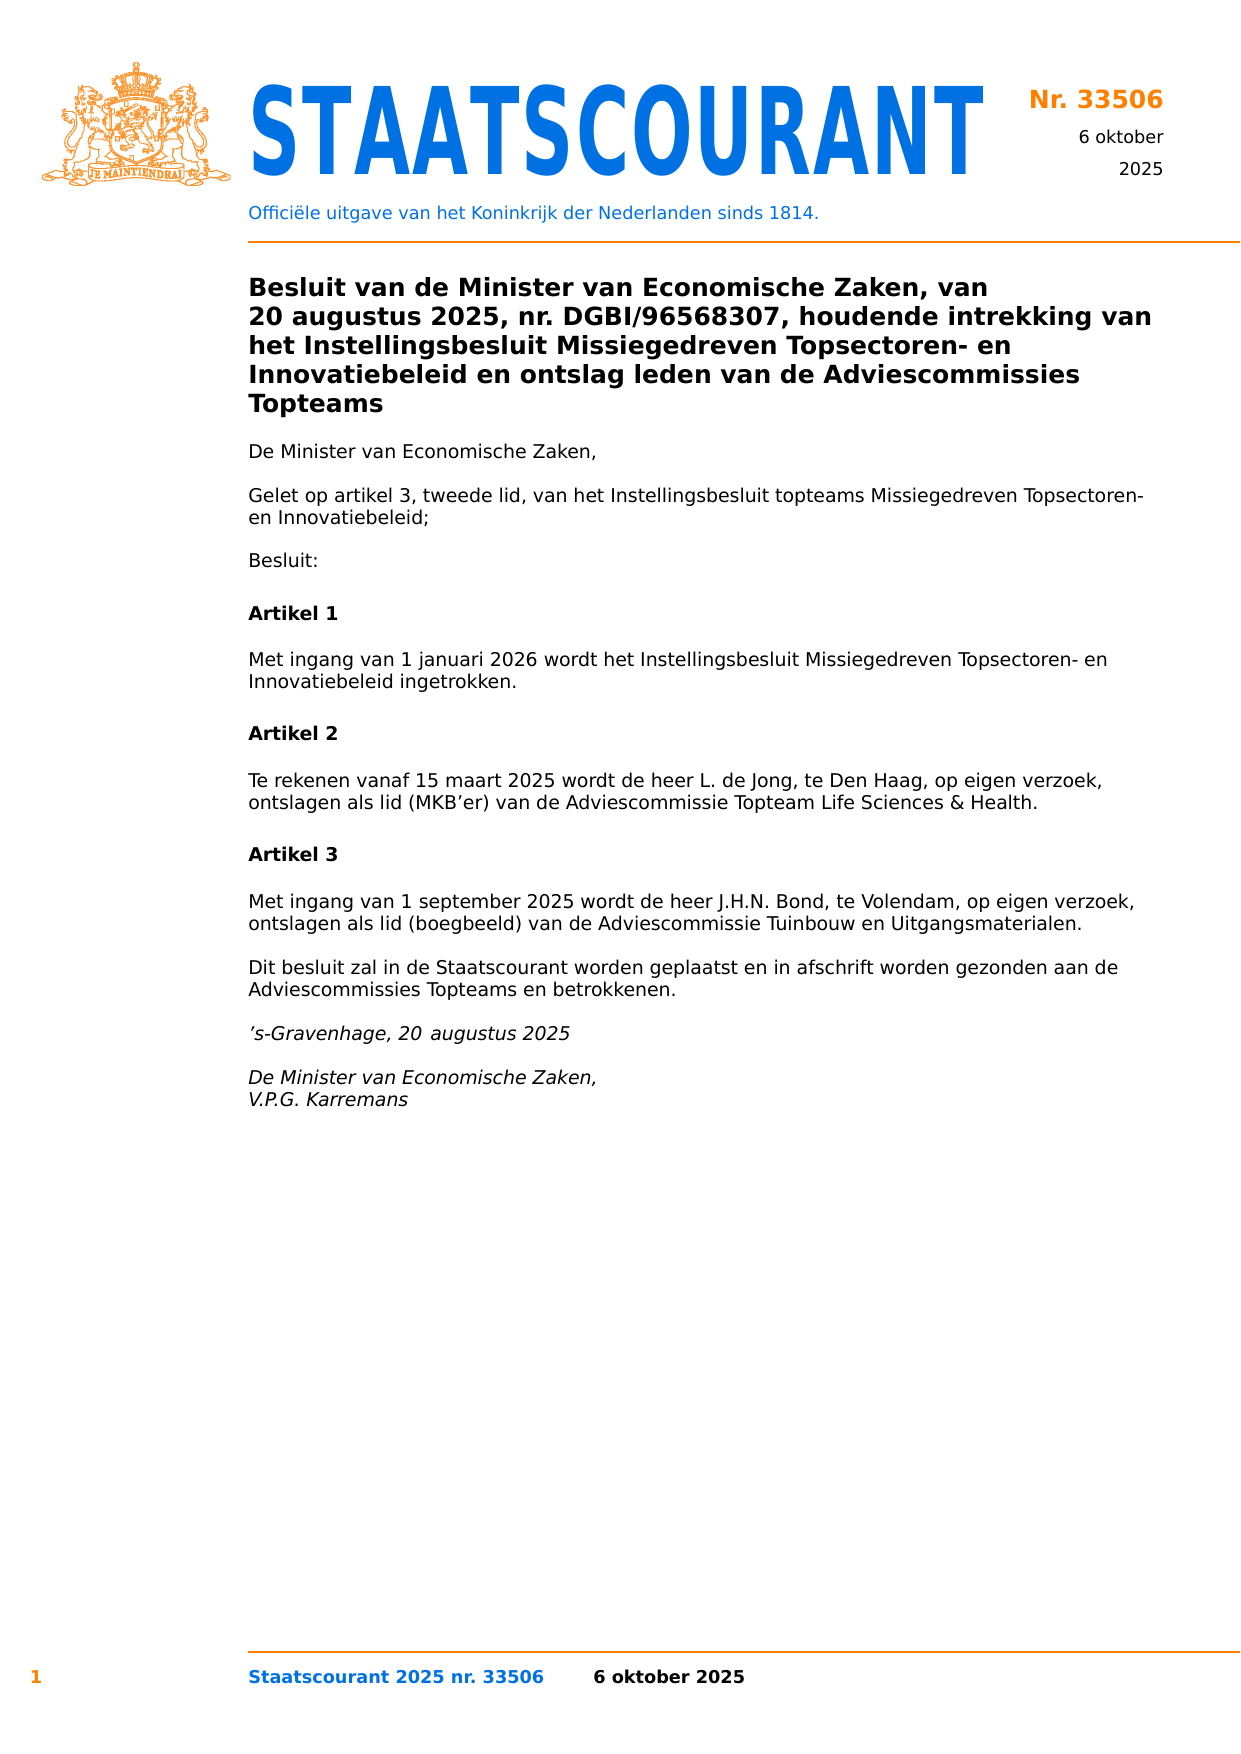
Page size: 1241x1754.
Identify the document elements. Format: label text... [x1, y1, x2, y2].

picture [41, 62, 231, 186]
text De Minister van Economische Zaken, [248, 441, 1163, 463]
text Met ingang van 1 september 2025 wordt de heer J.H.N. Bond, te Volendam, op eigen verzoek, ontslagen als lid (boegbeeld) van de Adviescommissie Tuinbouw en Uitgangsmaterialen. [248, 891, 1163, 935]
table_cell 2025 [998, 153, 1240, 203]
text Te rekenen vanaf 15 maart 2025 wordt de heer L. de Jong, te Den Haag, op eigen verzoek, ontslagen als lid (MKB’er) van de Adviescommissie Topteam Life Sciences & Health. [248, 770, 1163, 814]
table_cell 6 oktober [998, 121, 1240, 153]
table_header STAATSCOURANT [248, 62, 998, 203]
text De Minister van Economische Zaken, V.P.G. Karremans [248, 1067, 1163, 1111]
text Met ingang van 1 januari 2026 wordt het Instellingsbesluit Missiegedreven Topsectoren- en Innovatiebeleid ingetrokken. [248, 649, 1163, 693]
subtitle Artikel 1 [248, 602, 1163, 624]
table_header Nr. 33506 [998, 62, 1240, 121]
subtitle Artikel 3 [248, 844, 1163, 866]
text Besluit: [248, 550, 1163, 572]
text Dit besluit zal in de Staatscourant worden geplaatst en in afschrift worden gezonden aan de Adviescommissies Topteams en betrokkenen. [248, 957, 1163, 1001]
text ’s-Gravenhage, 20 augustus 2025 [248, 1023, 1163, 1045]
table_header [25, 62, 248, 241]
table_cell Officiële uitgave van het Koninkrijk der Nederlanden sinds 1814. [248, 203, 1240, 241]
subtitle Artikel 2 [248, 723, 1163, 745]
subtitle Besluit van de Minister van Economische Zaken, van 20 augustus 2025, nr. DGBI/96568307, houdende intrekking van het Instellingsbesluit Missiegedreven Topsectoren- en Innovatiebeleid en ontslag leden van de Adviescommissies Topteams [248, 273, 1163, 419]
text Gelet op artikel 3, tweede lid, van het Instellingsbesluit topteams Missiegedreven Topsectoren- en Innovatiebeleid; [248, 484, 1163, 528]
